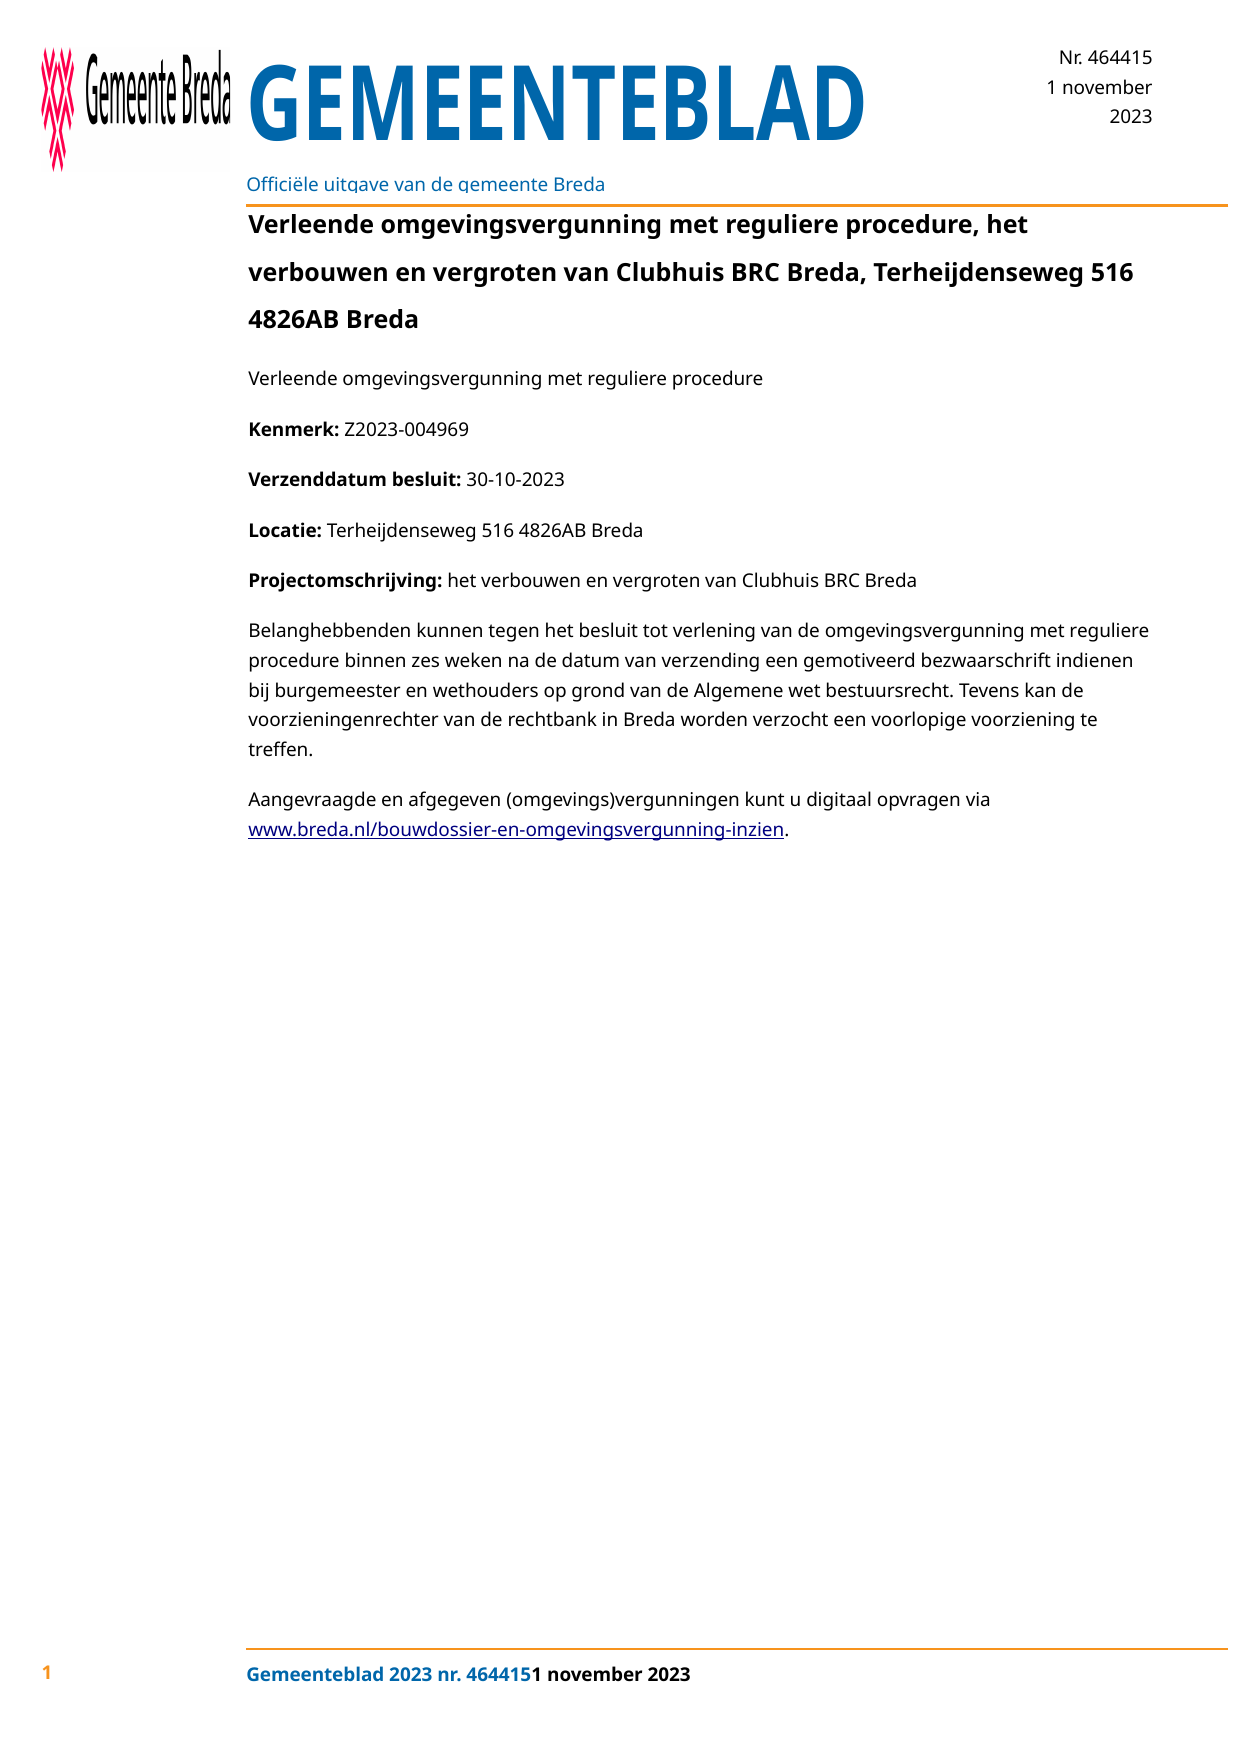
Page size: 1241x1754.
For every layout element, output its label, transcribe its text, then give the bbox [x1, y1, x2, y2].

text Verleende omgevingsvergunning met reguliere procedure [248, 366, 1152, 391]
text Aangevraagde en afgegeven (omgevings)vergunningen kunt u digitaal opvragen via www.breda.nl/bouwdossier-en-omgevingsvergunning-inzien. [248, 786, 1152, 842]
text Locatie: Terheijdenseweg 516 4826AB Breda [248, 517, 1152, 542]
text Projectomschrijving: het verbouwen en vergroten van Clubhuis BRC Breda [248, 567, 1152, 593]
text Verzenddatum besluit: 30-10-2023 [248, 466, 1152, 492]
text Kenmerk: Z2023-004969 [248, 416, 1152, 442]
text Belanghebbenden kunnen tegen het besluit tot verlening van de omgevingsvergunning met reguliere procedure binnen zes weken na de datum van verzending een gemotiveerd bezwaarschrift indienen bij burgemeester en wethouders op grond van de Algemene wet bestuursrecht. Tevens kan de voorzieningenrechter van de rechtbank in Breda worden verzocht een voorlopige voorziening te treffen. [248, 618, 1152, 762]
picture [41, 47, 231, 172]
text Verleende omgevingsvergunning met reguliere procedure, het verbouwen en vergroten van Clubhuis BRC Breda, Terheijdenseweg 516 4826AB Breda [248, 207, 1152, 336]
